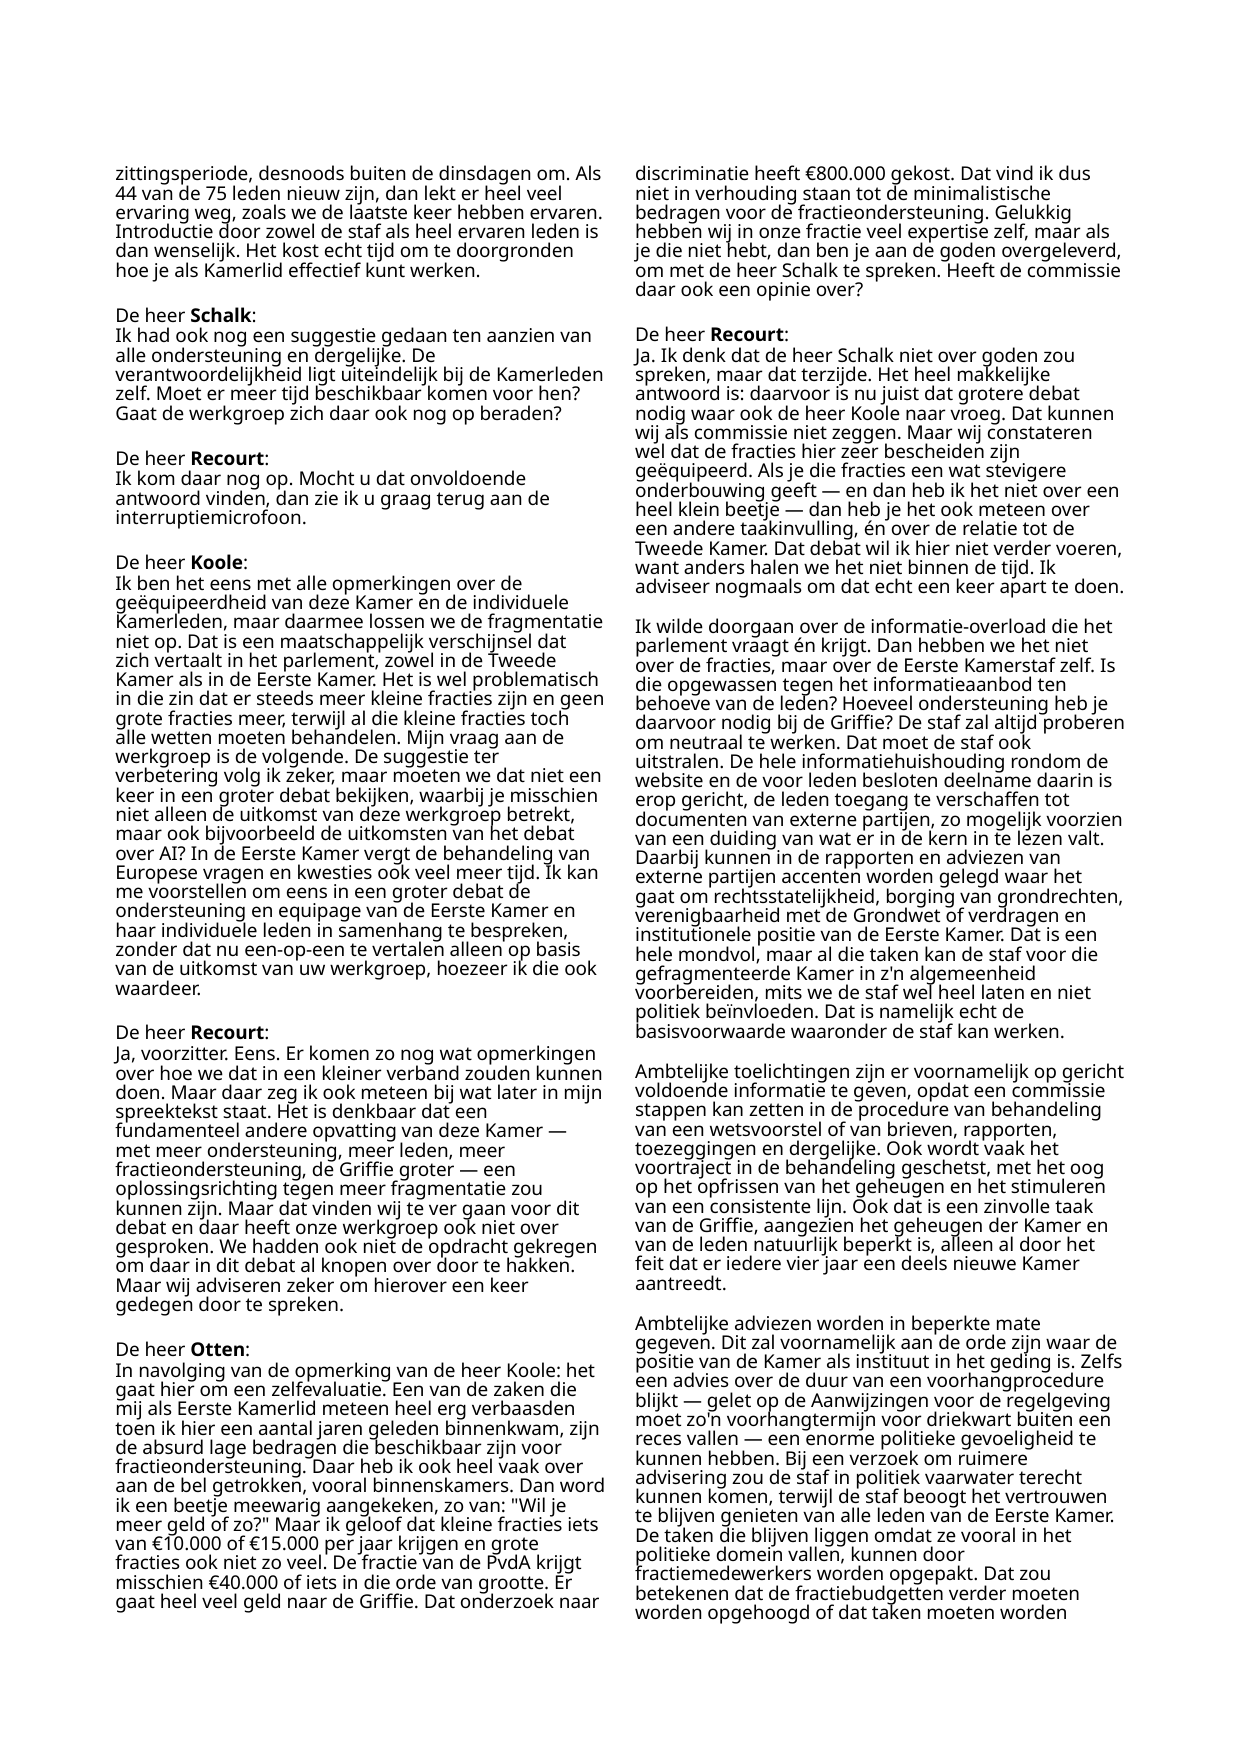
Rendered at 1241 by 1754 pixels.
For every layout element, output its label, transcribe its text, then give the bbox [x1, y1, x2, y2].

text Ik ben het eens met alle opmerkingen over de geëquipeerdheid van deze Kamer en de individuele Kamerleden, maar daarmee lossen we de fragmentatie niet op. Dat is een maatschappelijk verschijnsel dat zich vertaalt in het parlement, zowel in de Tweede Kamer als in de Eerste Kamer. Het is wel problematisch in die zin dat er steeds meer kleine fracties zijn en geen grote fracties meer, terwijl al die kleine fracties toch alle wetten moeten behandelen. Mijn vraag aan de werkgroep is de volgende. De suggestie ter verbetering volg ik zeker, maar moeten we dat niet een keer in een groter debat bekijken, waarbij je misschien niet alleen de uitkomst van deze werkgroep betrekt, maar ook bijvoorbeeld de uitkomsten van het debat over AI? In de Eerste Kamer vergt de behandeling van Europese vragen en kwesties ook veel meer tijd. Ik kan me voorstellen om eens in een groter debat de ondersteuning en equipage van de Eerste Kamer en haar individuele leden in samenhang te bespreken, zonder dat nu een-op-een te vertalen alleen op basis van de uitkomst van uw werkgroep, hoezeer ik die ook waardeer. [115, 575, 605, 999]
text De heer Otten: [115, 1336, 605, 1362]
text De heer Schalk: [115, 302, 605, 327]
text Ambtelijke adviezen worden in beperkte mate gegeven. Dit zal voornamelijk aan de orde zijn waar de positie van de Kamer als instituut in het geding is. Zelfs een advies over de duur van een voorhangprocedure blijkt — gelet op de Aanwijzingen voor de regelgeving moet zo'n voorhangtermijn voor driekwart buiten een reces vallen — een enorme politieke gevoeligheid te kunnen hebben. Bij een verzoek om ruimere advisering zou de staf in politiek vaarwater terecht kunnen komen, terwijl de staf beoogt het vertrouwen te blijven genieten van alle leden van de Eerste Kamer. De taken die blijven liggen omdat ze vooral in het politieke domein vallen, kunnen door fractiemedewerkers worden opgepakt. Dat zou betekenen dat de fractiebudgetten verder moeten worden opgehoogd of dat taken moeten worden [635, 1315, 1125, 1623]
text discriminatie heeft €800.000 gekost. Dat vind ik dus niet in verhouding staan tot de minimalistische bedragen voor de fractieondersteuning. Gelukkig hebben wij in onze fractie veel expertise zelf, maar als je die niet hebt, dan ben je aan de goden overgeleverd, om met de heer Schalk te spreken. Heeft de commissie daar ook een opinie over? [635, 165, 1125, 300]
text De heer Recourt: [635, 321, 1125, 347]
text Ik had ook nog een suggestie gedaan ten aanzien van alle ondersteuning en dergelijke. De verantwoordelijkheid ligt uiteindelijk bij de Kamerleden zelf. Moet er meer tijd beschikbaar komen voor hen? Gaat de werkgroep zich daar ook nog op beraden? [115, 327, 605, 424]
text De heer Recourt: [115, 445, 605, 470]
text zittingsperiode, desnoods buiten de dinsdagen om. Als 44 van de 75 leden nieuw zijn, dan lekt er heel veel ervaring weg, zoals we de laatste keer hebben ervaren. Introductie door zowel de staf als heel ervaren leden is dan wenselijk. Het kost echt tijd om te doorgronden hoe je als Kamerlid effectief kunt werken. [115, 165, 605, 281]
text In navolging van de opmerking van de heer Koole: het gaat hier om een zelfevaluatie. Een van de zaken die mij als Eerste Kamerlid meteen heel erg verbaasden toen ik hier een aantal jaren geleden binnenkwam, zijn de absurd lage bedragen die beschikbaar zijn voor fractieondersteuning. Daar heb ik ook heel vaak over aan de bel getrokken, vooral binnenskamers. Dan word ik een beetje meewarig aangekeken, zo van: "Wil je meer geld of zo?" Maar ik geloof dat kleine fracties iets van €10.000 of €15.000 per jaar krijgen en grote fracties ook niet zo veel. De fractie van de PvdA krijgt misschien €40.000 of iets in die orde van grootte. Er gaat heel veel geld naar de Griffie. Dat onderzoek naar [115, 1362, 605, 1612]
text Ambtelijke toelichtingen zijn er voornamelijk op gericht voldoende informatie te geven, opdat een commissie stappen kan zetten in de procedure van behandeling van een wetsvoorstel of van brieven, rapporten, toezeggingen en dergelijke. Ook wordt vaak het voortraject in de behandeling geschetst, met het oog op het opfrissen van het geheugen en het stimuleren van een consistente lijn. Ook dat is een zinvolle taak van de Griffie, aangezien het geheugen der Kamer en van de leden natuurlijk beperkt is, alleen al door het feit dat er iedere vier jaar een deels nieuwe Kamer aantreedt. [635, 1063, 1125, 1294]
text Ja, voorzitter. Eens. Er komen zo nog wat opmerkingen over hoe we dat in een kleiner verband zouden kunnen doen. Maar daar zeg ik ook meteen bij wat later in mijn spreektekst staat. Het is denkbaar dat een fundamenteel andere opvatting van deze Kamer — met meer ondersteuning, meer leden, meer fractieondersteuning, de Griffie groter — een oplossingsrichting tegen meer fragmentatie zou kunnen zijn. Maar dat vinden wij te ver gaan voor dit debat en daar heeft onze werkgroep ook niet over gesproken. We hadden ook niet de opdracht gekregen om daar in dit debat al knopen over door te hakken. Maar wij adviseren zeker om hierover een keer gedegen door te spreken. [115, 1045, 605, 1315]
text De heer Koole: [115, 549, 605, 575]
text De heer Recourt: [115, 1019, 605, 1045]
text Ja. Ik denk dat de heer Schalk niet over goden zou spreken, maar dat terzijde. Het heel makkelijke antwoord is: daarvoor is nu juist dat grotere debat nodig waar ook de heer Koole naar vroeg. Dat kunnen wij als commissie niet zeggen. Maar wij constateren wel dat de fracties hier zeer bescheiden zijn geëquipeerd. Als je die fracties een wat stevigere onderbouwing geeft — en dan heb ik het niet over een heel klein beetje — dan heb je het ook meteen over een andere taakinvulling, én over de relatie tot de Tweede Kamer. Dat debat wil ik hier niet verder voeren, want anders halen we het niet binnen de tijd. Ik adviseer nogmaals om dat echt een keer apart te doen. [635, 347, 1125, 597]
text Ik kom daar nog op. Mocht u dat onvoldoende antwoord vinden, dan zie ik u graag terug aan de interruptiemicrofoon. [115, 470, 605, 528]
text Ik wilde doorgaan over de informatie-overload die het parlement vraagt én krijgt. Dan hebben we het niet over de fracties, maar over de Eerste Kamerstaf zelf. Is die opgewassen tegen het informatieaanbod ten behoeve van de leden? Hoeveel ondersteuning heb je daarvoor nodig bij de Griffie? De staf zal altijd proberen om neutraal te werken. Dat moet de staf ook uitstralen. De hele informatiehuishouding rondom de website en de voor leden besloten deelname daarin is erop gericht, de leden toegang te verschaffen tot documenten van externe partijen, zo mogelijk voorzien van een duiding van wat er in de kern in te lezen valt. Daarbij kunnen in de rapporten en adviezen van externe partijen accenten worden gelegd waar het gaat om rechtsstatelijkheid, borging van grondrechten, verenigbaarheid met de Grondwet of verdragen en institutionele positie van de Eerste Kamer. Dat is een hele mondvol, maar al die taken kan de staf voor die gefragmenteerde Kamer in z'n algemeenheid voorbereiden, mits we de staf wel heel laten en niet politiek beïnvloeden. Dat is namelijk echt de basisvoorwaarde waaronder de staf kan werken. [635, 618, 1125, 1042]
